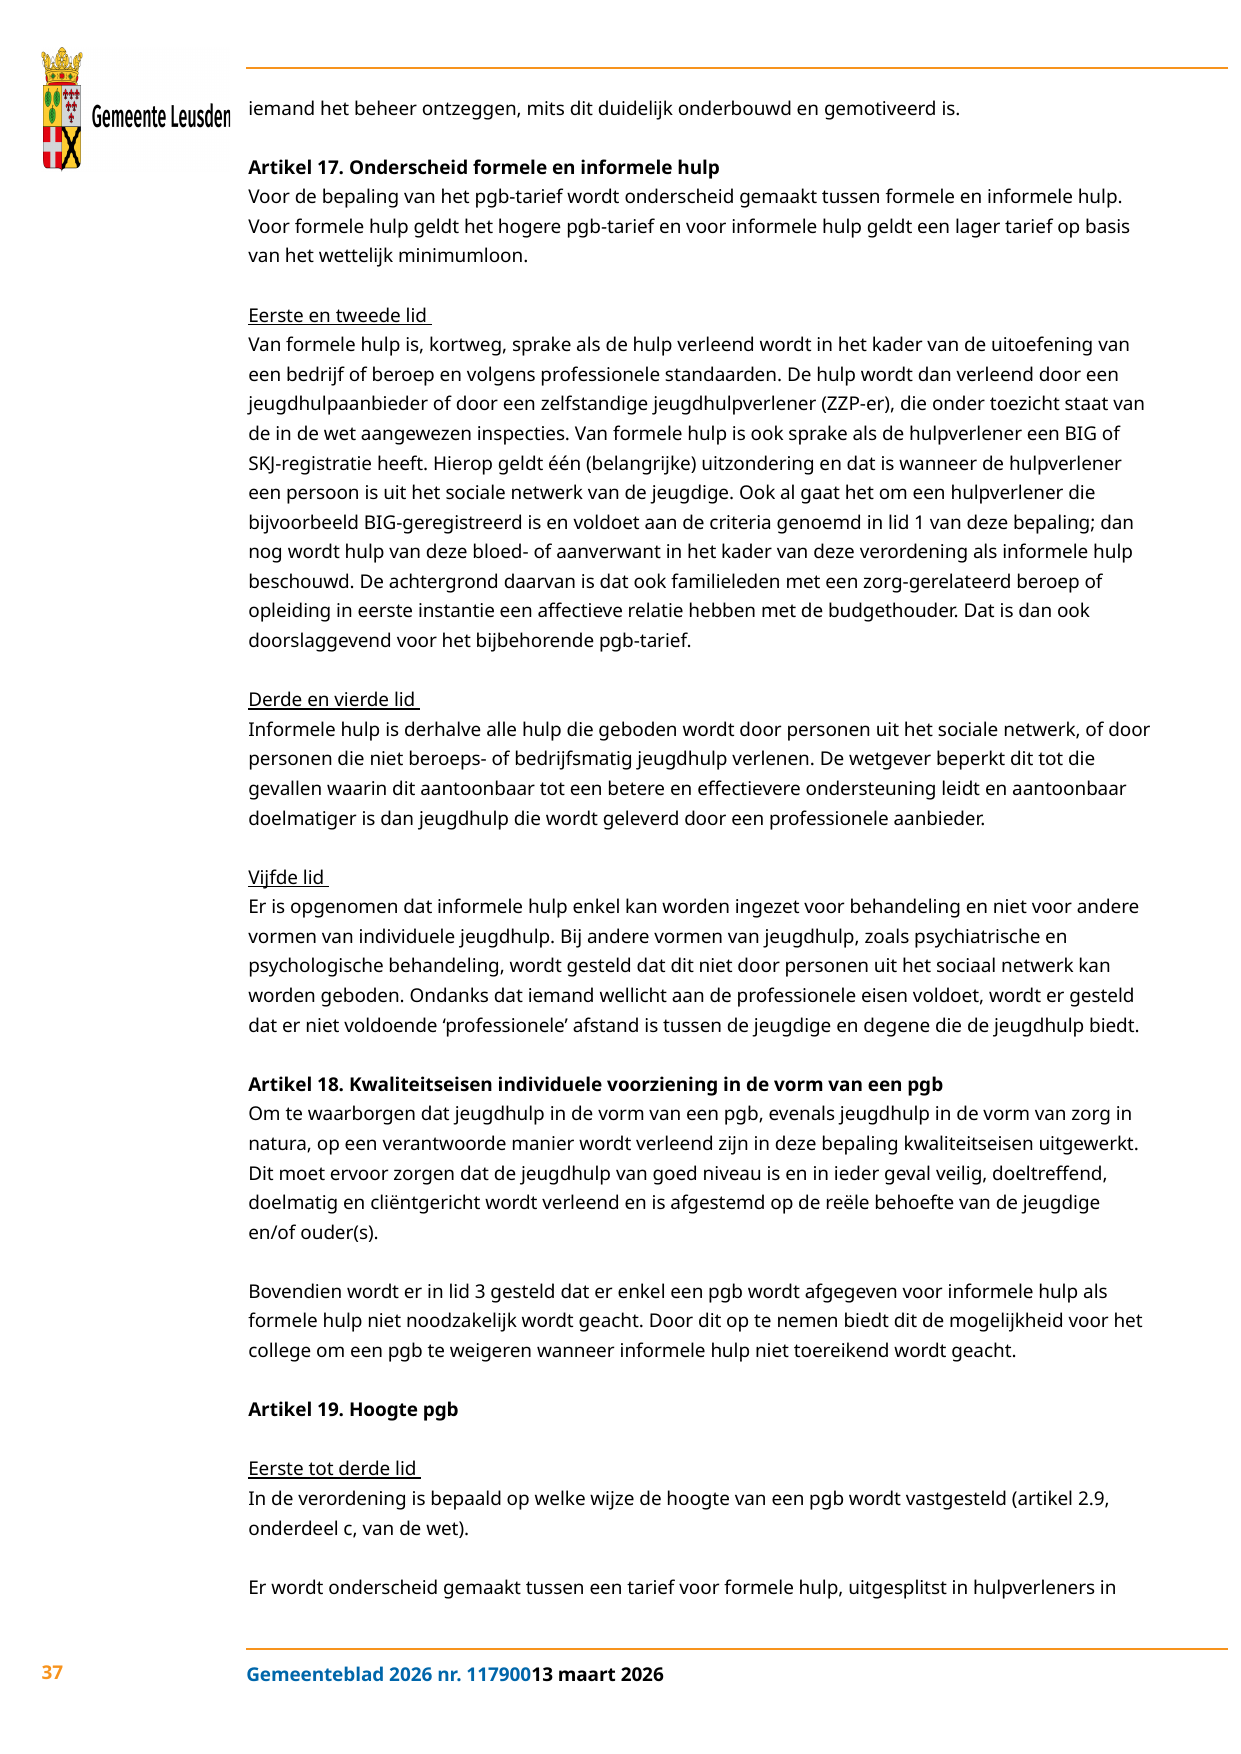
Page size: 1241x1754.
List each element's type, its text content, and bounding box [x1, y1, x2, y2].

text Eerste tot derde lid [248, 1456, 1152, 1481]
text Derde en vierde lid [248, 686, 1152, 712]
text In de verordening is bepaald op welke wijze de hoogte van een pgb wordt vastgesteld (artikel 2.9, onderdeel c, van de wet). [248, 1485, 1152, 1541]
text Vijfde lid [248, 864, 1152, 890]
text Voor de bepaling van het pgb-tarief wordt onderscheid gemaakt tussen formele en informele hulp. Voor formele hulp geldt het hogere pgb-tarief en voor informele hulp geldt een lager tarief op basis van het wettelijk minimumloon. [248, 183, 1152, 268]
text Er is opgenomen dat informele hulp enkel kan worden ingezet voor behandeling en niet voor andere vormen van individuele jeugdhulp. Bij andere vormen van jeugdhulp, zoals psychiatrische en psychologische behandeling, wordt gesteld dat dit niet door personen uit het sociaal netwerk kan worden geboden. Ondanks dat iemand wellicht aan de professionele eisen voldoet, wordt er gesteld dat er niet voldoende ‘professionele’ afstand is tussen de jeugdige en degene die de jeugdhulp biedt. [248, 893, 1152, 1038]
text iemand het beheer ontzeggen, mits dit duidelijk onderbouwd en gemotiveerd is. [248, 95, 1152, 121]
picture [41, 47, 231, 172]
text Er wordt onderscheid gemaakt tussen een tarief voor formele hulp, uitgesplitst in hulpverleners in [248, 1574, 1152, 1600]
text Artikel 17. Onderscheid formele en informele hulp [248, 154, 1152, 180]
text Artikel 18. Kwaliteitseisen individuele voorziening in de vorm van een pgb [248, 1071, 1152, 1097]
text Informele hulp is derhalve alle hulp die geboden wordt door personen uit het sociale netwerk, of door personen die niet beroeps- of bedrijfsmatig jeugdhulp verlenen. De wetgever beperkt dit tot die gevallen waarin dit aantoonbaar tot een betere en effectievere ondersteuning leidt en aantoonbaar doelmatiger is dan jeugdhulp die wordt geleverd door een professionele aanbieder. [248, 716, 1152, 831]
text Bovendien wordt er in lid 3 gesteld dat er enkel een pgb wordt afgegeven voor informele hulp als formele hulp niet noodzakelijk wordt geacht. Door dit op te nemen biedt dit de mogelijkheid voor het college om een pgb te weigeren wanneer informele hulp niet toereikend wordt geacht. [248, 1278, 1152, 1363]
text Eerste en tweede lid [248, 302, 1152, 328]
text Artikel 19. Hoogte pgb [248, 1396, 1152, 1422]
text Om te waarborgen dat jeugdhulp in de vorm van een pgb, evenals jeugdhulp in de vorm van zorg in natura, op een verantwoorde manier wordt verleend zijn in deze bepaling kwaliteitseisen uitgewerkt. Dit moet ervoor zorgen dat de jeugdhulp van goed niveau is en in ieder geval veilig, doeltreffend, doelmatig en cliëntgericht wordt verleend en is afgestemd op de reële behoefte van de jeugdige en/of ouder(s). [248, 1101, 1152, 1245]
text Van formele hulp is, kortweg, sprake als de hulp verleend wordt in het kader van de uitoefening van een bedrijf of beroep en volgens professionele standaarden. De hulp wordt dan verleend door een jeugdhulpaanbieder of door een zelfstandige jeugdhulpverlener (ZZP-er), die onder toezicht staat van de in de wet aangewezen inspecties. Van formele hulp is ook sprake als de hulpverlener een BIG of SKJ-registratie heeft. Hierop geldt één (belangrijke) uitzondering en dat is wanneer de hulpverlener een persoon is uit het sociale netwerk van de jeugdige. Ook al gaat het om een hulpverlener die bijvoorbeeld BIG-geregistreerd is en voldoet aan de criteria genoemd in lid 1 van deze bepaling; dan nog wordt hulp van deze bloed- of aanverwant in het kader van deze verordening als informele hulp beschouwd. De achtergrond daarvan is dat ook familieleden met een zorg-gerelateerd beroep of opleiding in eerste instantie een affectieve relatie hebben met de budgethouder. Dat is dan ook doorslaggevend voor het bijbehorende pgb-tarief. [248, 331, 1152, 653]
